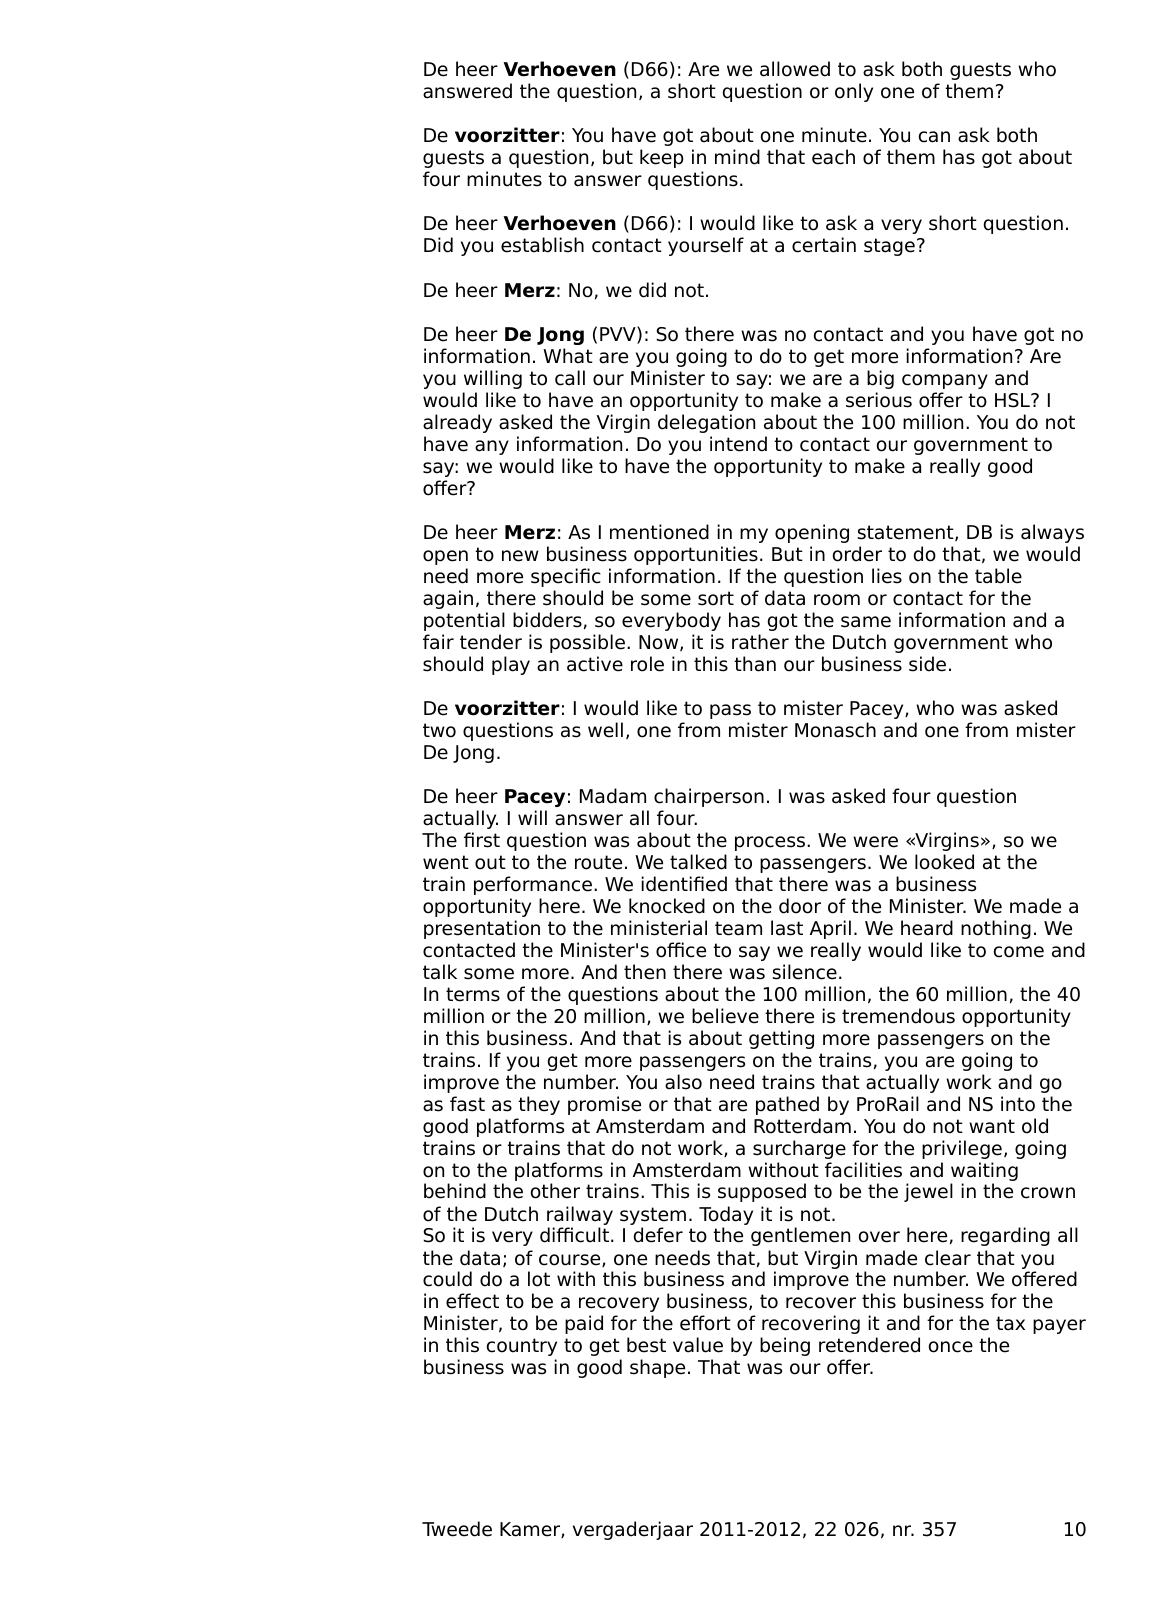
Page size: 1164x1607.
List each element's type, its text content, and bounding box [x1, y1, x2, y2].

text De voorzitter: You have got about one minute. You can ask both guests a question, but keep in mind that each of them has got about four minutes to answer questions. [422, 125, 1087, 191]
text De heer Verhoeven (D66): I would like to ask a very short question. Did you establish contact yourself at a certain stage? [422, 213, 1087, 257]
text De heer Pacey: Madam chairperson. I was asked four question actually. I will answer all four. [422, 786, 1087, 830]
text De heer Merz: No, we did not. [422, 279, 1087, 301]
text De heer De Jong (PVV): So there was no contact and you have got no information. What are you going to do to get more information? Are you willing to call our Minister to say: we are a big company and would like to have an opportunity to make a serious offer to HSL? I already asked the Virgin delegation about the 100 million. You do not have any information. Do you intend to contact our government to say: we would like to have the opportunity to make a really good offer? [422, 324, 1087, 499]
text De heer Merz: As I mentioned in my opening statement, DB is always open to new business opportunities. But in order to do that, we would need more specific information. If the question lies on the table again, there should be some sort of data room or contact for the potential bidders, so everybody has got the same information and a fair tender is possible. Now, it is rather the Dutch government who should play an active role in this than our business side. [422, 522, 1087, 676]
text So it is very difficult. I defer to the gentlemen over here, regarding all the data; of course, one needs that, but Virgin made clear that you could do a lot with this business and improve the number. We offered in effect to be a recovery business, to recover this business for the Minister, to be paid for the effort of recovering it and for the tax payer in this country to get best value by being retendered once the business was in good shape. That was our offer. [422, 1225, 1087, 1379]
text De heer Verhoeven (D66): Are we allowed to ask both guests who answered the question, a short question or only one of them? [422, 59, 1087, 103]
text The first question was about the process. We were «Virgins», so we went out to the route. We talked to passengers. We looked at the train performance. We identified that there was a business opportunity here. We knocked on the door of the Minister. We made a presentation to the ministerial team last April. We heard nothing. We contacted the Minister's office to say we really would like to come and talk some more. And then there was silence. [422, 830, 1087, 984]
text De voorzitter: I would like to pass to mister Pacey, who was asked two questions as well, one from mister Monasch and one from mister De Jong. [422, 698, 1087, 764]
text In terms of the questions about the 100 million, the 60 million, the 40 million or the 20 million, we believe there is tremendous opportunity in this business. And that is about getting more passengers on the trains. If you get more passengers on the trains, you are going to improve the number. You also need trains that actually work and go as fast as they promise or that are pathed by ProRail and NS into the good platforms at Amsterdam and Rotterdam. You do not want old trains or trains that do not work, a surcharge for the privilege, going on to the platforms in Amsterdam without facilities and waiting behind the other trains. This is supposed to be the jewel in the crown of the Dutch railway system. Today it is not. [422, 984, 1087, 1225]
